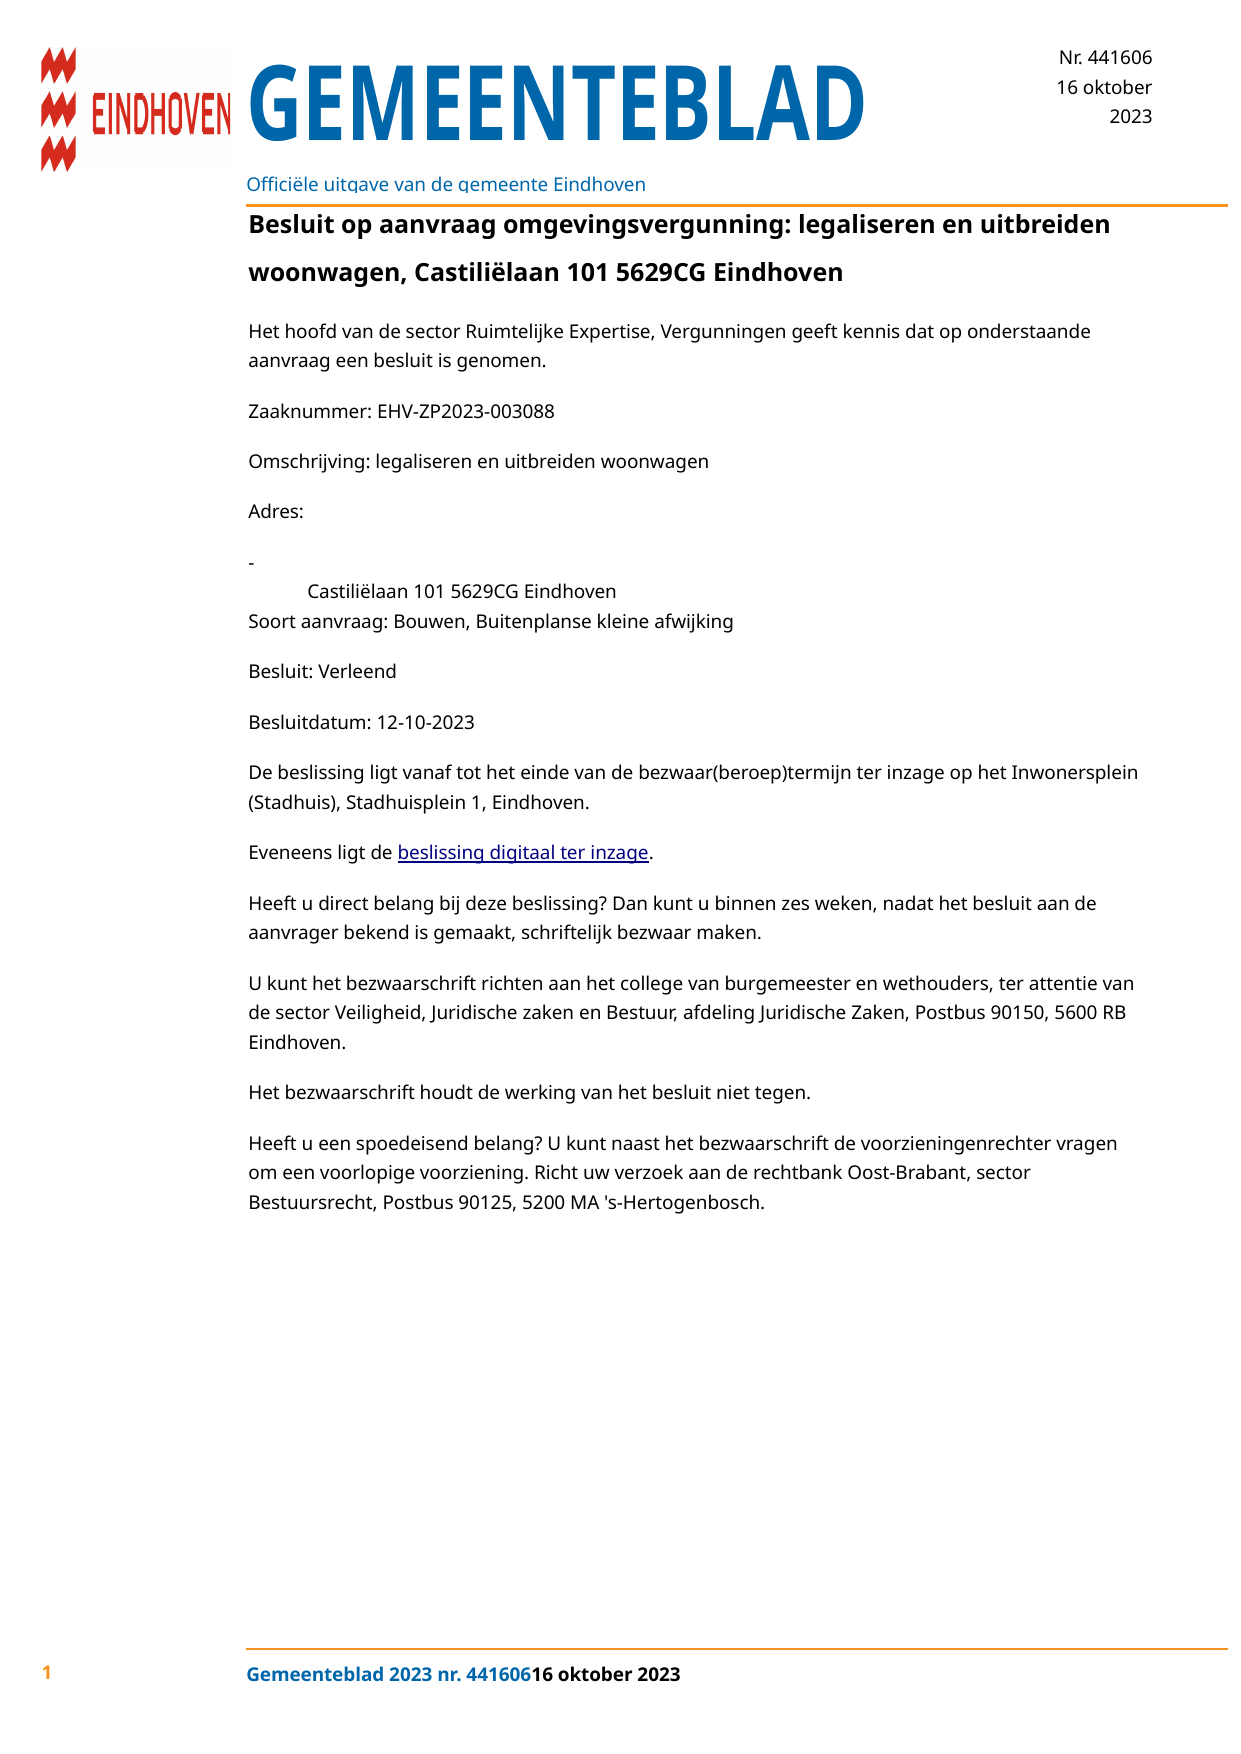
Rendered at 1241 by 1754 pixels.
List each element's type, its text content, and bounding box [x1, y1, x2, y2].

text Besluit op aanvraag omgevingsvergunning: legaliseren en uitbreiden woonwagen, Castiliëlaan 101 5629CG Eindhoven [248, 207, 1152, 288]
list Castiliëlaan 101 5629CG Eindhoven [248, 579, 1152, 604]
text Omschrijving: legaliseren en uitbreiden woonwagen [248, 448, 1152, 474]
text Adres: [248, 499, 1152, 524]
text Het bezwaarschrift houdt de werking van het besluit niet tegen. [248, 1079, 1152, 1105]
text De beslissing ligt vanaf tot het einde van de bezwaar(beroep)termijn ter inzage op het Inwonersplein (Stadhuis), Stadhuisplein 1, Eindhoven. [248, 759, 1152, 815]
text Heeft u direct belang bij deze beslissing? Dan kunt u binnen zes weken, nadat het besluit aan de aanvrager bekend is gemaakt, schriftelijk bezwaar maken. [248, 890, 1152, 945]
text Besluit: Verleend [248, 659, 1152, 684]
text Soort aanvraag: Bouwen, Buitenplanse kleine afwijking [248, 608, 1152, 634]
text Eveneens ligt de beslissing digitaal ter inzage. [248, 839, 1152, 865]
text Zaaknummer: EHV-ZP2023-003088 [248, 398, 1152, 424]
text Het hoofd van de sector Ruimtelijke Expertise, Vergunningen geeft kennis dat op onderstaande aanvraag een besluit is genomen. [248, 318, 1152, 373]
text Besluitdatum: 12-10-2023 [248, 709, 1152, 735]
text Heeft u een spoedeisend belang? U kunt naast het bezwaarschrift de voorzieningenrechter vragen om een voorlopige voorziening. Richt uw verzoek aan de rechtbank Oost-Brabant, sector Bestuursrecht, Postbus 90125, 5200 MA 's-Hertogenbosch. [248, 1130, 1152, 1215]
text U kunt het bezwaarschrift richten aan het college van burgemeester en wethouders, ter attentie van de sector Veiligheid, Juridische zaken en Bestuur, afdeling Juridische Zaken, Postbus 90150, 5600 RB Eindhoven. [248, 970, 1152, 1055]
picture [41, 47, 231, 172]
